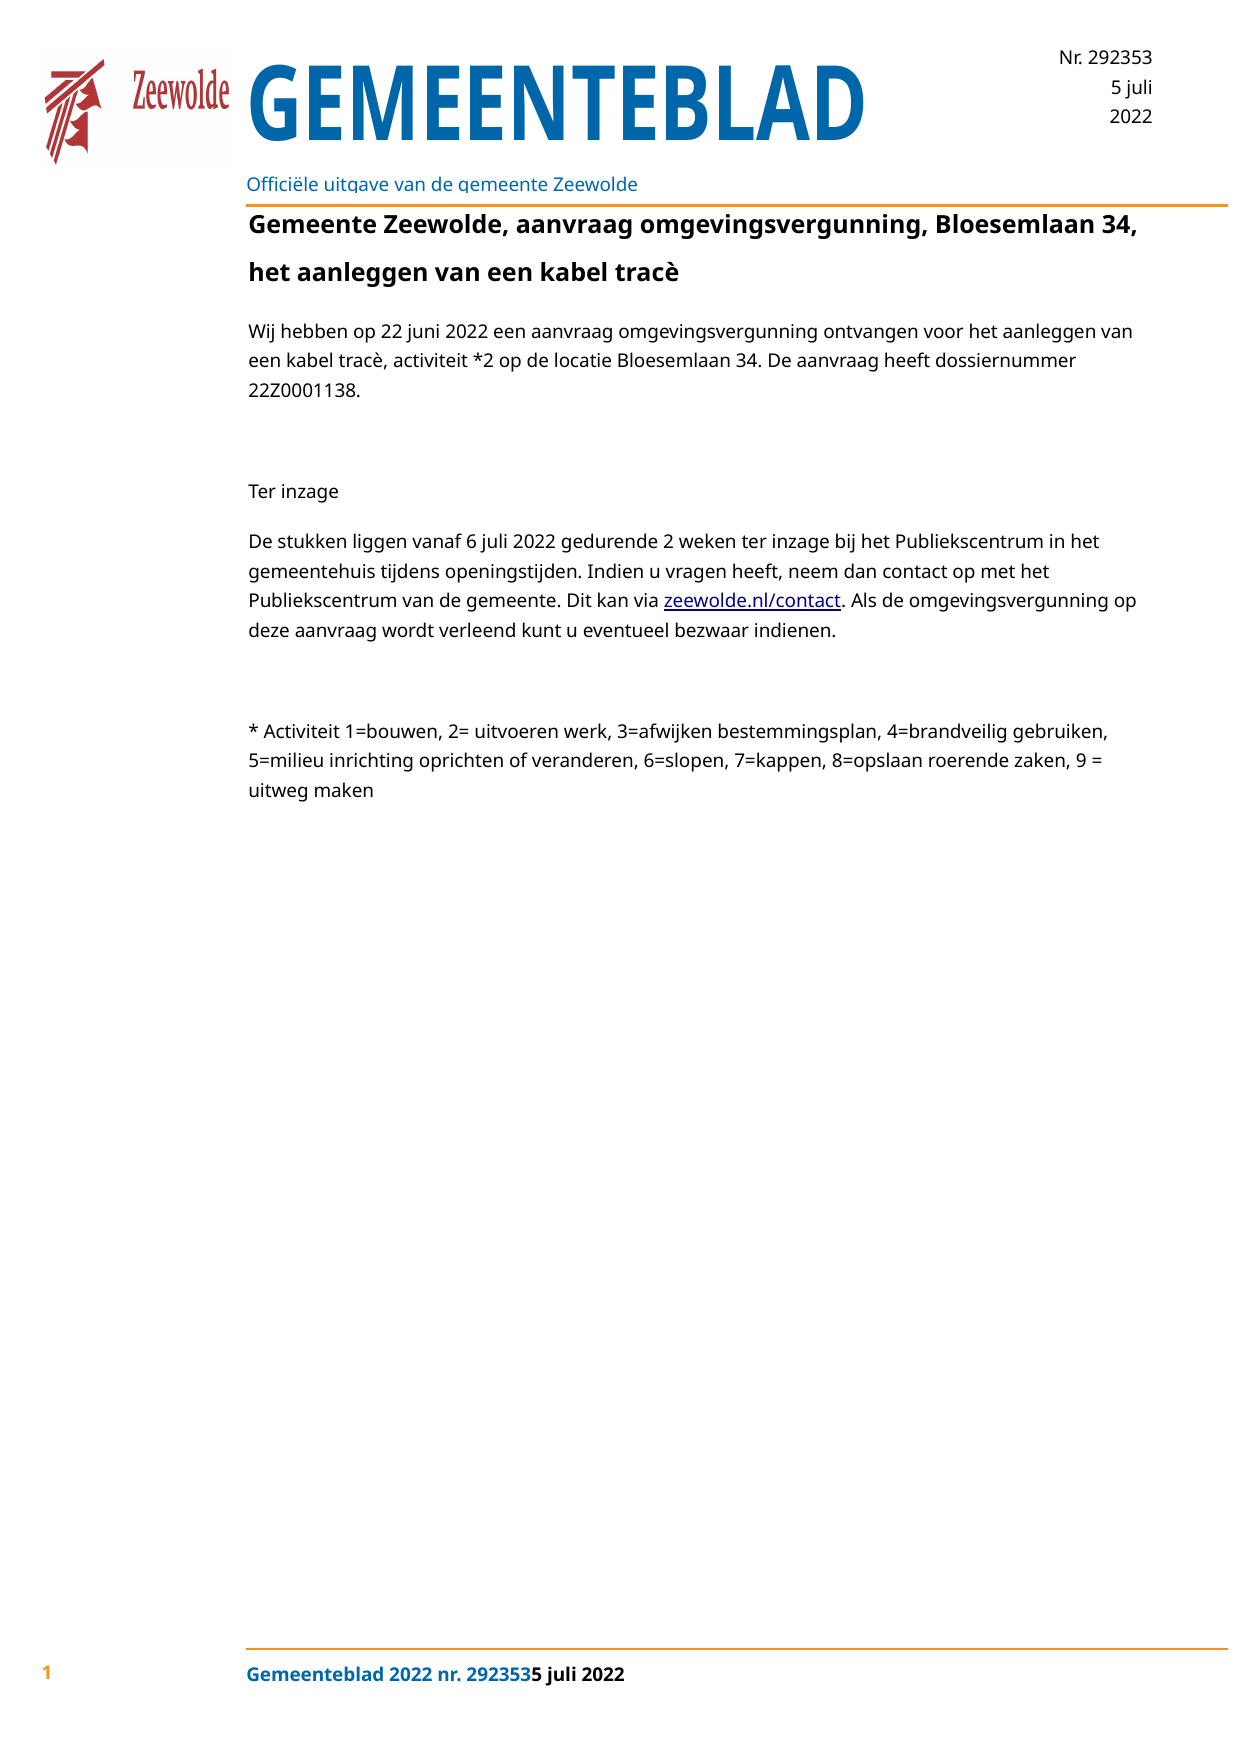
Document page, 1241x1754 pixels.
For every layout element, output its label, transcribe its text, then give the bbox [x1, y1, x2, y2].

text * Activiteit 1=bouwen, 2= uitvoeren werk, 3=afwijken bestemmingsplan, 4=brandveilig gebruiken, 5=milieu inrichting oprichten of veranderen, 6=slopen, 7=kappen, 8=opslaan roerende zaken, 9 = uitweg maken [248, 718, 1152, 803]
text Ter inzage [248, 478, 1152, 504]
picture [41, 47, 231, 172]
text De stukken liggen vanaf 6 juli 2022 gedurende 2 weken ter inzage bij het Publiekscentrum in het gemeentehuis tijdens openingstijden. Indien u vragen heeft, neem dan contact op met het Publiekscentrum van de gemeente. Dit kan via zeewolde.nl/contact. Als de omgevingsvergunning op deze aanvraag wordt verleend kunt u eventueel bezwaar indienen. [248, 528, 1152, 643]
text Gemeente Zeewolde, aanvraag omgevingsvergunning, Bloesemlaan 34, het aanleggen van een kabel tracè [248, 207, 1152, 288]
text Wij hebben op 22 juni 2022 een aanvraag omgevingsvergunning ontvangen voor het aanleggen van een kabel tracè, activiteit *2 op de locatie Bloesemlaan 34. De aanvraag heeft dossiernummer 22Z0001138. [248, 318, 1152, 403]
